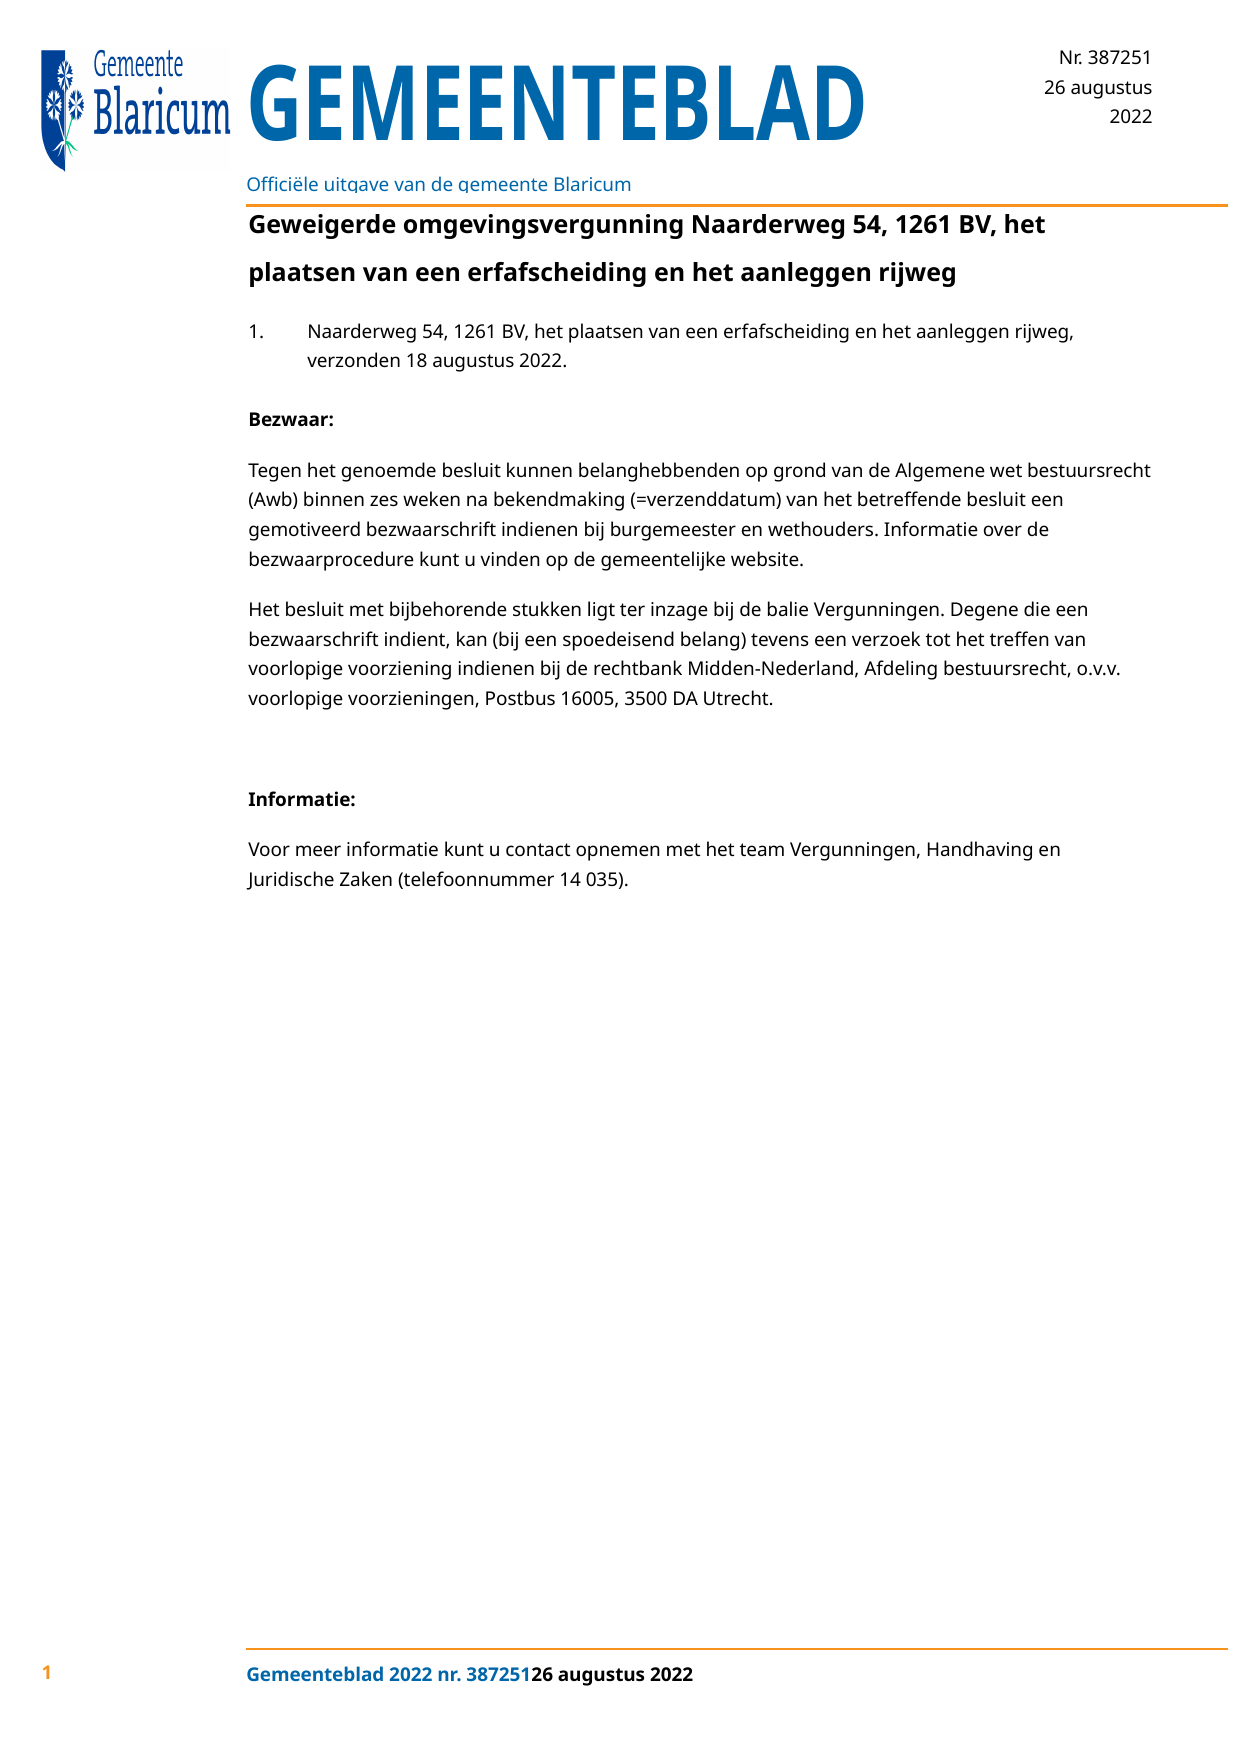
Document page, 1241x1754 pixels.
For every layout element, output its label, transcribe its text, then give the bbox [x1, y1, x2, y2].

text Geweigerde omgevingsvergunning Naarderweg 54, 1261 BV, het plaatsen van een erfafscheiding en het aanleggen rijweg [248, 207, 1152, 288]
text Het besluit met bijbehorende stukken ligt ter inzage bij de balie Vergunningen. Degene die een bezwaarschrift indient, kan (bij een spoedeisend belang) tevens een verzoek tot het treffen van voorlopige voorziening indienen bij de rechtbank Midden-Nederland, Afdeling bestuursrecht, o.v.v. voorlopige voorzieningen, Postbus 16005, 3500 DA Utrecht. [248, 596, 1152, 711]
picture [41, 47, 231, 172]
text Informatie: [248, 786, 1152, 812]
text Bezwaar: [248, 407, 1152, 432]
list Naarderweg 54, 1261 BV, het plaatsen van een erfafscheiding en het aanleggen rijweg, verzonden 18 augustus 2022. [248, 318, 1152, 373]
text Voor meer informatie kunt u contact opnemen met het team Vergunningen, Handhaving en Juridische Zaken (telefoonnummer 14 035). [248, 836, 1152, 892]
text Tegen het genoemde besluit kunnen belanghebbenden op grond van de Algemene wet bestuursrecht (Awb) binnen zes weken na bekendmaking (=verzenddatum) van het betreffende besluit een gemotiveerd bezwaarschrift indienen bij burgemeester en wethouders. Informatie over de bezwaarprocedure kunt u vinden op de gemeentelijke website. [248, 457, 1152, 572]
